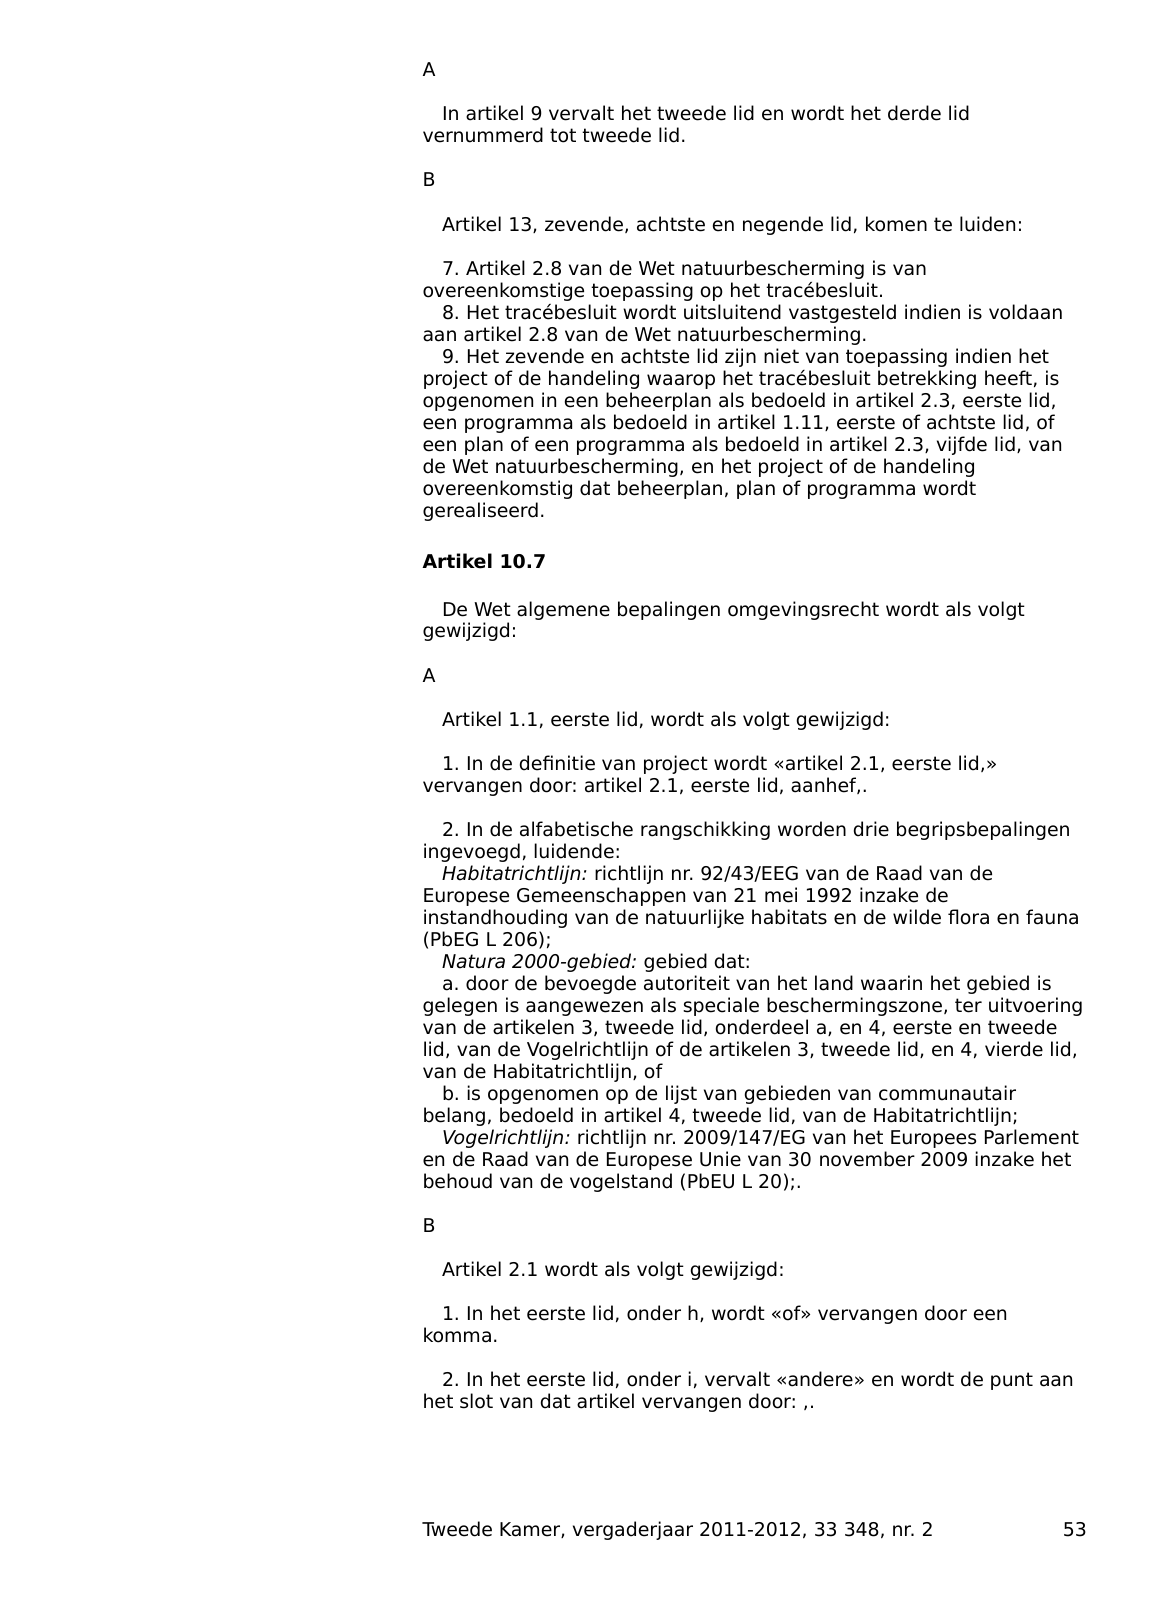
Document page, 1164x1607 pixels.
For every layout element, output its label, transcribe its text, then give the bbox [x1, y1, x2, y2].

text 2. In de alfabetische rangschikking worden drie begripsbepalingen ingevoegd, luidende: [422, 819, 1087, 863]
text 1. In de definitie van project wordt «artikel 2.1, eerste lid,» vervangen door: artikel 2.1, eerste lid, aanhef,. [422, 753, 1087, 797]
text 1. In het eerste lid, onder h, wordt «of» vervangen door een komma. [422, 1303, 1087, 1347]
text A [422, 664, 1087, 687]
text Habitatrichtlijn: richtlijn nr. 92/43/EEG van de Raad van de Europese Gemeenschappen van 21 mei 1992 inzake de instandhouding van de natuurlijke habitats en de wilde flora en fauna (PbEG L 206); [422, 863, 1087, 951]
text Artikel 13, zevende, achtste en negende lid, komen te luiden: [422, 213, 1087, 236]
text B [422, 1215, 1087, 1237]
text A [422, 59, 1087, 81]
text 2. In het eerste lid, onder i, vervalt «andere» en wordt de punt aan het slot van dat artikel vervangen door: ,. [422, 1369, 1087, 1413]
text Artikel 1.1, eerste lid, wordt als volgt gewijzigd: [422, 709, 1087, 731]
text 9. Het zevende en achtste lid zijn niet van toepassing indien het project of de handeling waarop het tracébesluit betrekking heeft, is opgenomen in een beheerplan als bedoeld in artikel 2.3, eerste lid, een programma als bedoeld in artikel 1.11, eerste of achtste lid, of een plan of een programma als bedoeld in artikel 2.3, vijfde lid, van de Wet natuurbescherming, en het project of de handeling overeenkomstig dat beheerplan, plan of programma wordt gerealiseerd. [422, 346, 1087, 521]
text b. is opgenomen op de lijst van gebieden van communautair belang, bedoeld in artikel 4, tweede lid, van de Habitatrichtlijn; [422, 1083, 1087, 1127]
text De Wet algemene bepalingen omgevingsrecht wordt als volgt gewijzigd: [422, 598, 1087, 642]
text a. door de bevoegde autoriteit van het land waarin het gebied is gelegen is aangewezen als speciale beschermingszone, ter uitvoering van de artikelen 3, tweede lid, onderdeel a, en 4, eerste en tweede lid, van de Vogelrichtlijn of de artikelen 3, tweede lid, en 4, vierde lid, van de Habitatrichtlijn, of [422, 973, 1087, 1083]
text 7. Artikel 2.8 van de Wet natuurbescherming is van overeenkomstige toepassing op het tracébesluit. [422, 258, 1087, 302]
text In artikel 9 vervalt het tweede lid en wordt het derde lid vernummerd tot tweede lid. [422, 103, 1087, 147]
text Natura 2000-gebied: gebied dat: [422, 951, 1087, 973]
subtitle Artikel 10.7 [422, 551, 1087, 573]
text Vogelrichtlijn: richtlijn nr. 2009/147/EG van het Europees Parlement en de Raad van de Europese Unie van 30 november 2009 inzake het behoud van de vogelstand (PbEU L 20);. [422, 1127, 1087, 1193]
text B [422, 169, 1087, 191]
text Artikel 2.1 wordt als volgt gewijzigd: [422, 1259, 1087, 1281]
text 8. Het tracébesluit wordt uitsluitend vastgesteld indien is voldaan aan artikel 2.8 van de Wet natuurbescherming. [422, 302, 1087, 346]
